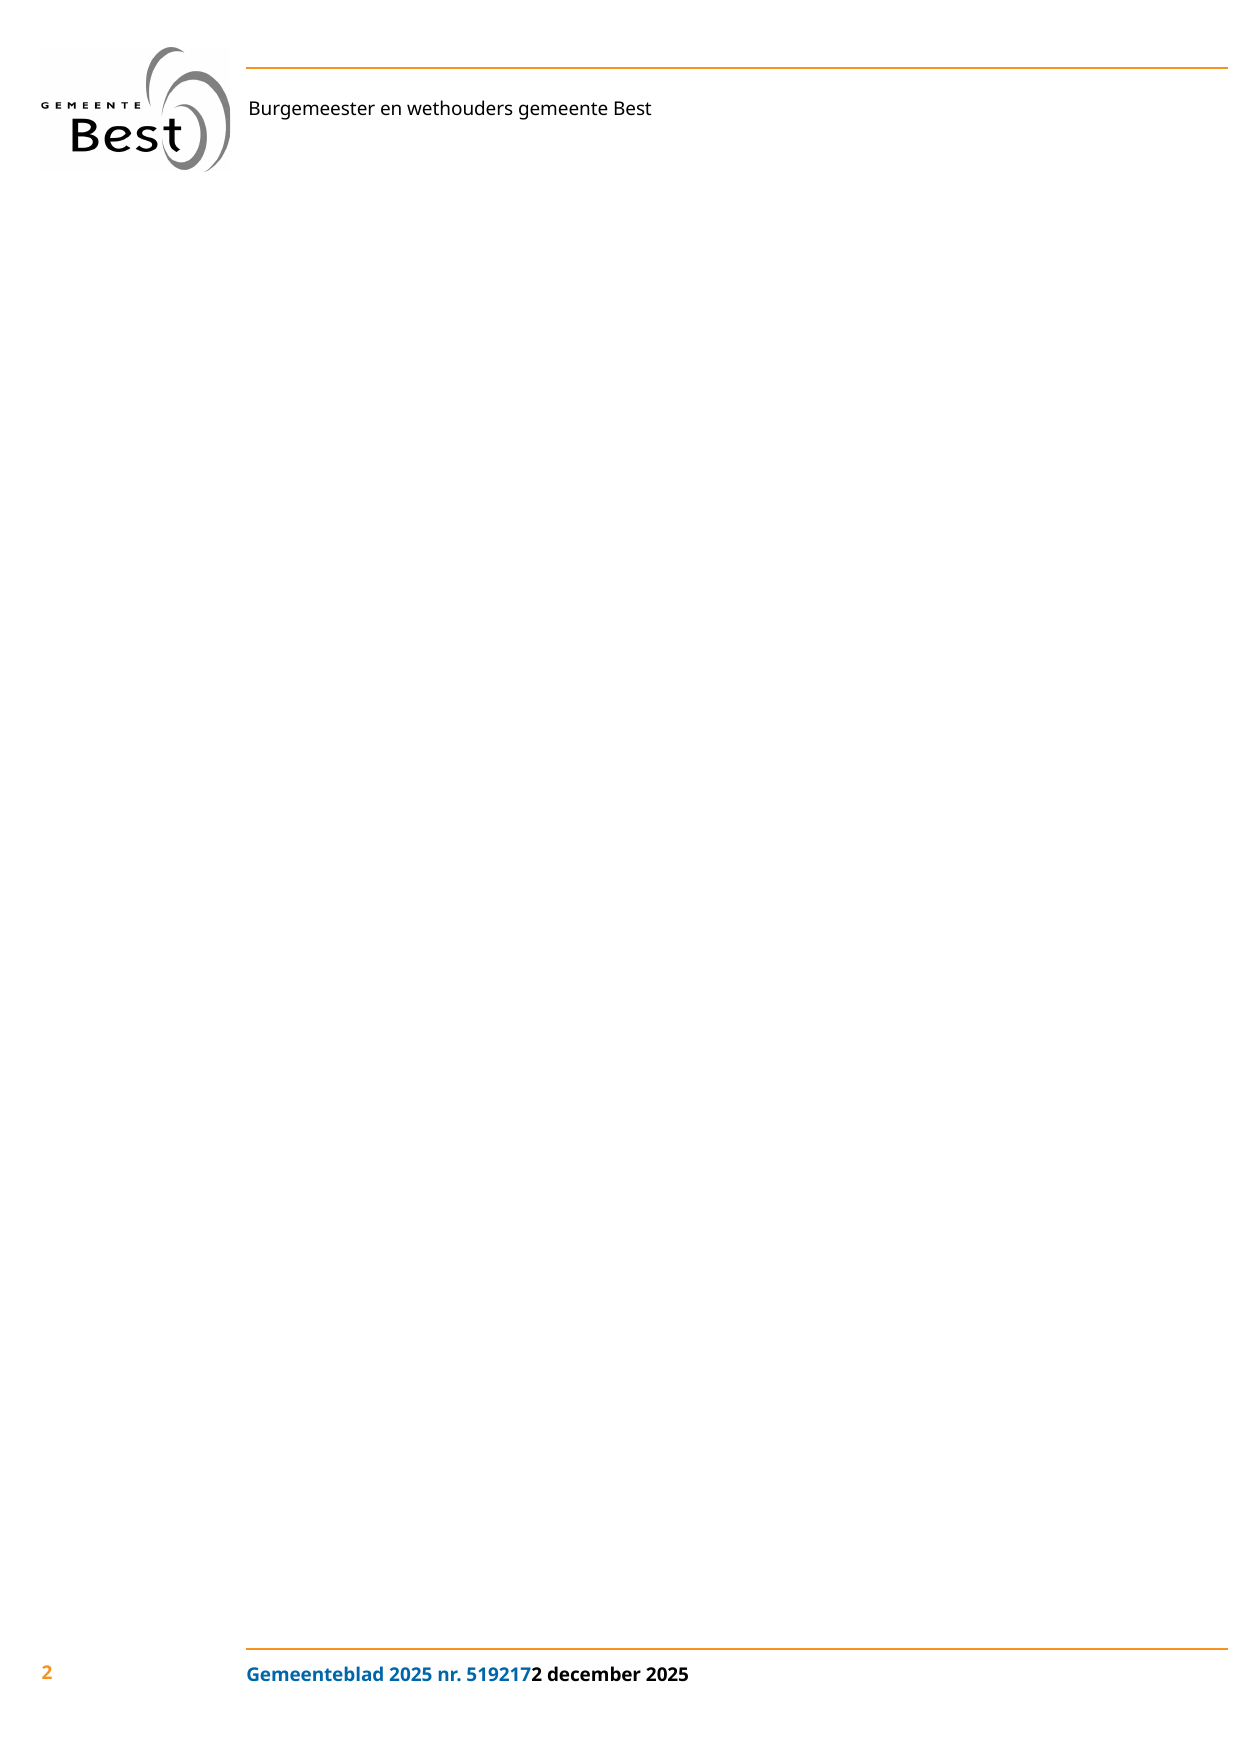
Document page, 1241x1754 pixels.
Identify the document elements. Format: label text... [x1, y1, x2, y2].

picture [41, 47, 231, 172]
text Burgemeester en wethouders gemeente Best [248, 95, 1152, 121]
